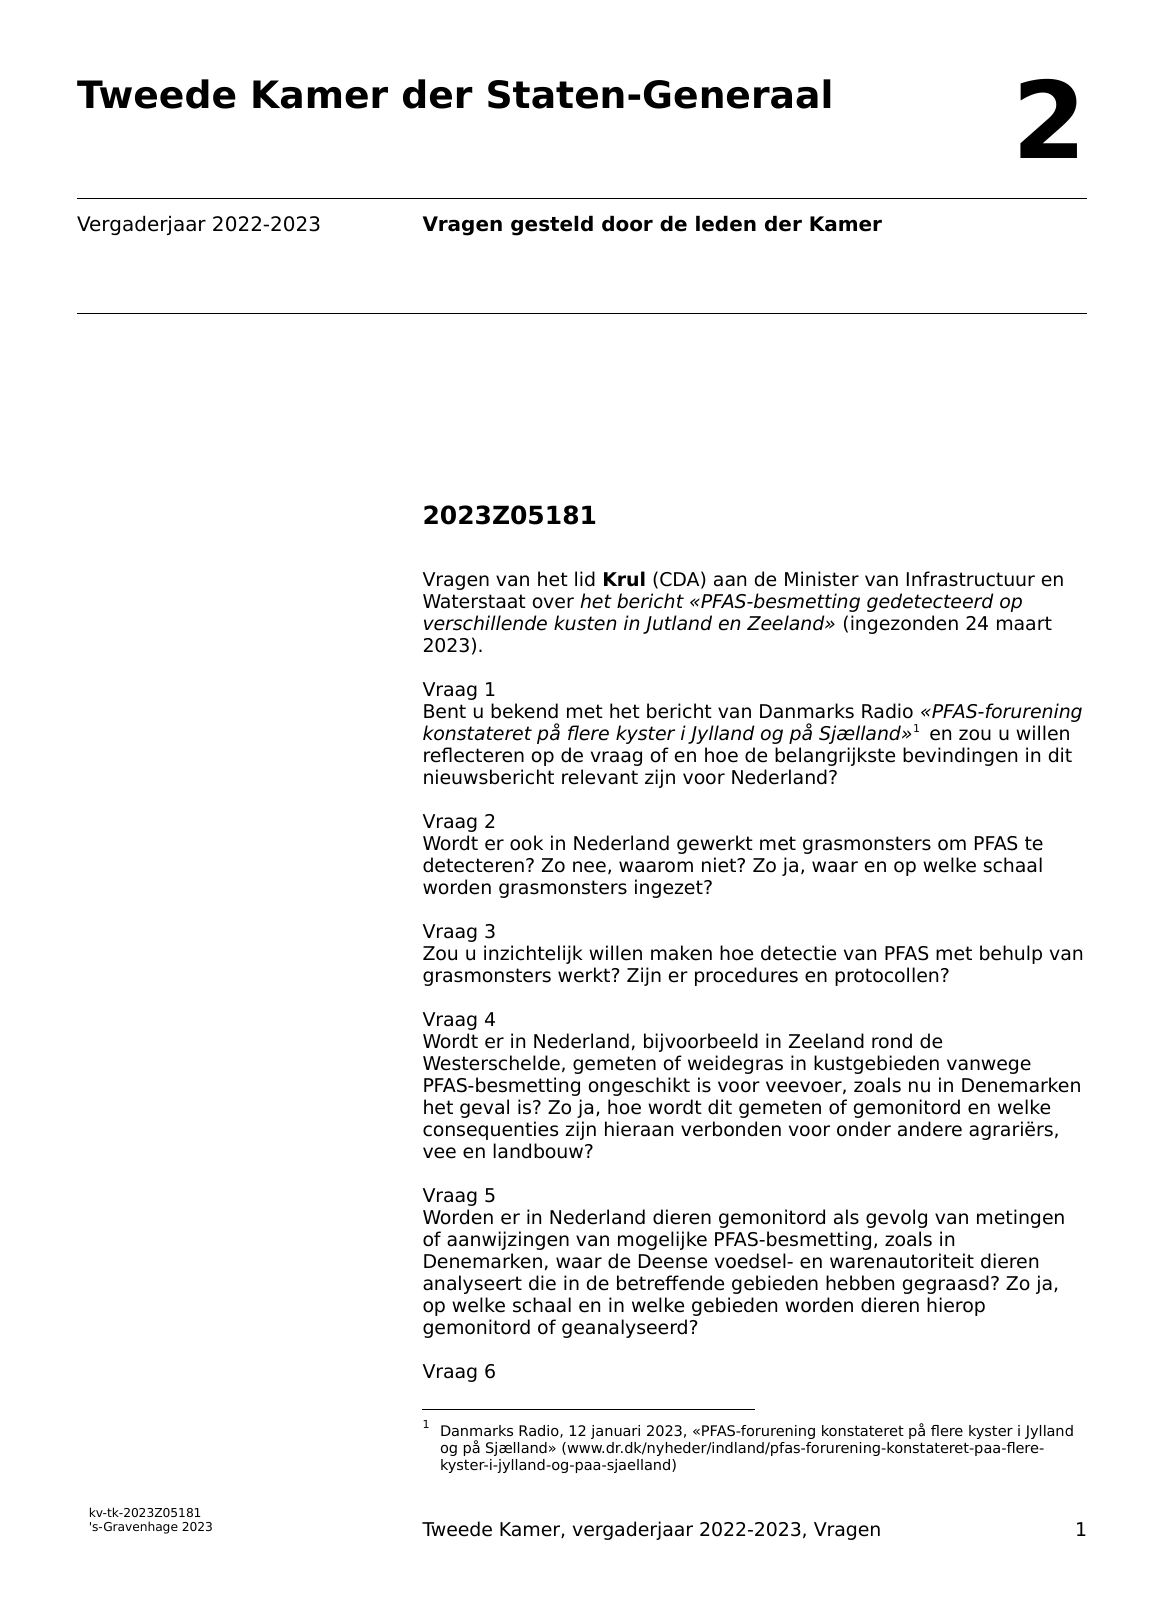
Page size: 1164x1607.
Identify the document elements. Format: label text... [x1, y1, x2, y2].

table_cell Vragen gesteld door de leden der Kamer [422, 199, 1087, 313]
text Vraag 4 [422, 1009, 1087, 1031]
text Bent u bekend met het bericht van Danmarks Radio «PFAS-forurening konstateret på flere kyster i Jylland og på Sjælland» en zou u willen reflecteren op de vraag of en hoe de belangrijkste bevindingen in dit nieuwsbericht relevant zijn voor Nederland? [422, 701, 1087, 789]
text Wordt er in Nederland, bijvoorbeeld in Zeeland rond de Westerschelde, gemeten of weidegras in kustgebieden vanwege PFAS-besmetting ongeschikt is voor veevoer, zoals nu in Denemarken het geval is? Zo ja, hoe wordt dit gemeten of gemonitord en welke consequenties zijn hieraan verbonden voor onder andere agrariërs, vee en landbouw? [422, 1031, 1087, 1163]
text Wordt er ook in Nederland gewerkt met grasmonsters om PFAS te detecteren? Zo nee, waarom niet? Zo ja, waar en op welke schaal worden grasmonsters ingezet? [422, 833, 1087, 899]
text Vraag 2 [422, 811, 1087, 833]
text Worden er in Nederland dieren gemonitord als gevolg van metingen of aanwijzingen van mogelijke PFAS-besmetting, zoals in Denemarken, waar de Deense voedsel- en warenautoriteit dieren analyseert die in de betreffende gebieden hebben gegraasd? Zo ja, op welke schaal en in welke gebieden worden dieren hierop gemonitord of geanalyseerd? [422, 1207, 1087, 1339]
text Zou u inzichtelijk willen maken hoe detectie van PFAS met behulp van grasmonsters werkt? Zijn er procedures en protocollen? [422, 943, 1087, 987]
text kv-tk-2023Z05181 [88, 1506, 323, 1520]
text Danmarks Radio, 12 januari 2023, «PFAS-forurening konstateret på flere kyster i Jylland og på Sjælland» (www.dr.dk/nyheder/indland/pfas-forurening-konstateret-paa-flere-kyster-i-jylland-og-paa-sjaelland) [422, 1418, 1087, 1474]
table_header Tweede Kamer der Staten-Generaal [77, 59, 886, 198]
table_cell Vergaderjaar 2022-2023 [77, 199, 422, 313]
table_header 2 [886, 59, 1087, 198]
text 2023Z05181 [422, 501, 1087, 531]
text 's-Gravenhage 2023 [88, 1520, 323, 1534]
text Vragen van het lid Krul (CDA) aan de Minister van Infrastructuur en Waterstaat over het bericht «PFAS-besmetting gedetecteerd op verschillende kusten in Jutland en Zeeland» (ingezonden 24 maart 2023). [422, 569, 1087, 657]
text Vraag 5 [422, 1185, 1087, 1207]
text Vraag 6 [422, 1361, 1087, 1383]
text Vraag 1 [422, 679, 1087, 701]
text Vraag 3 [422, 921, 1087, 943]
